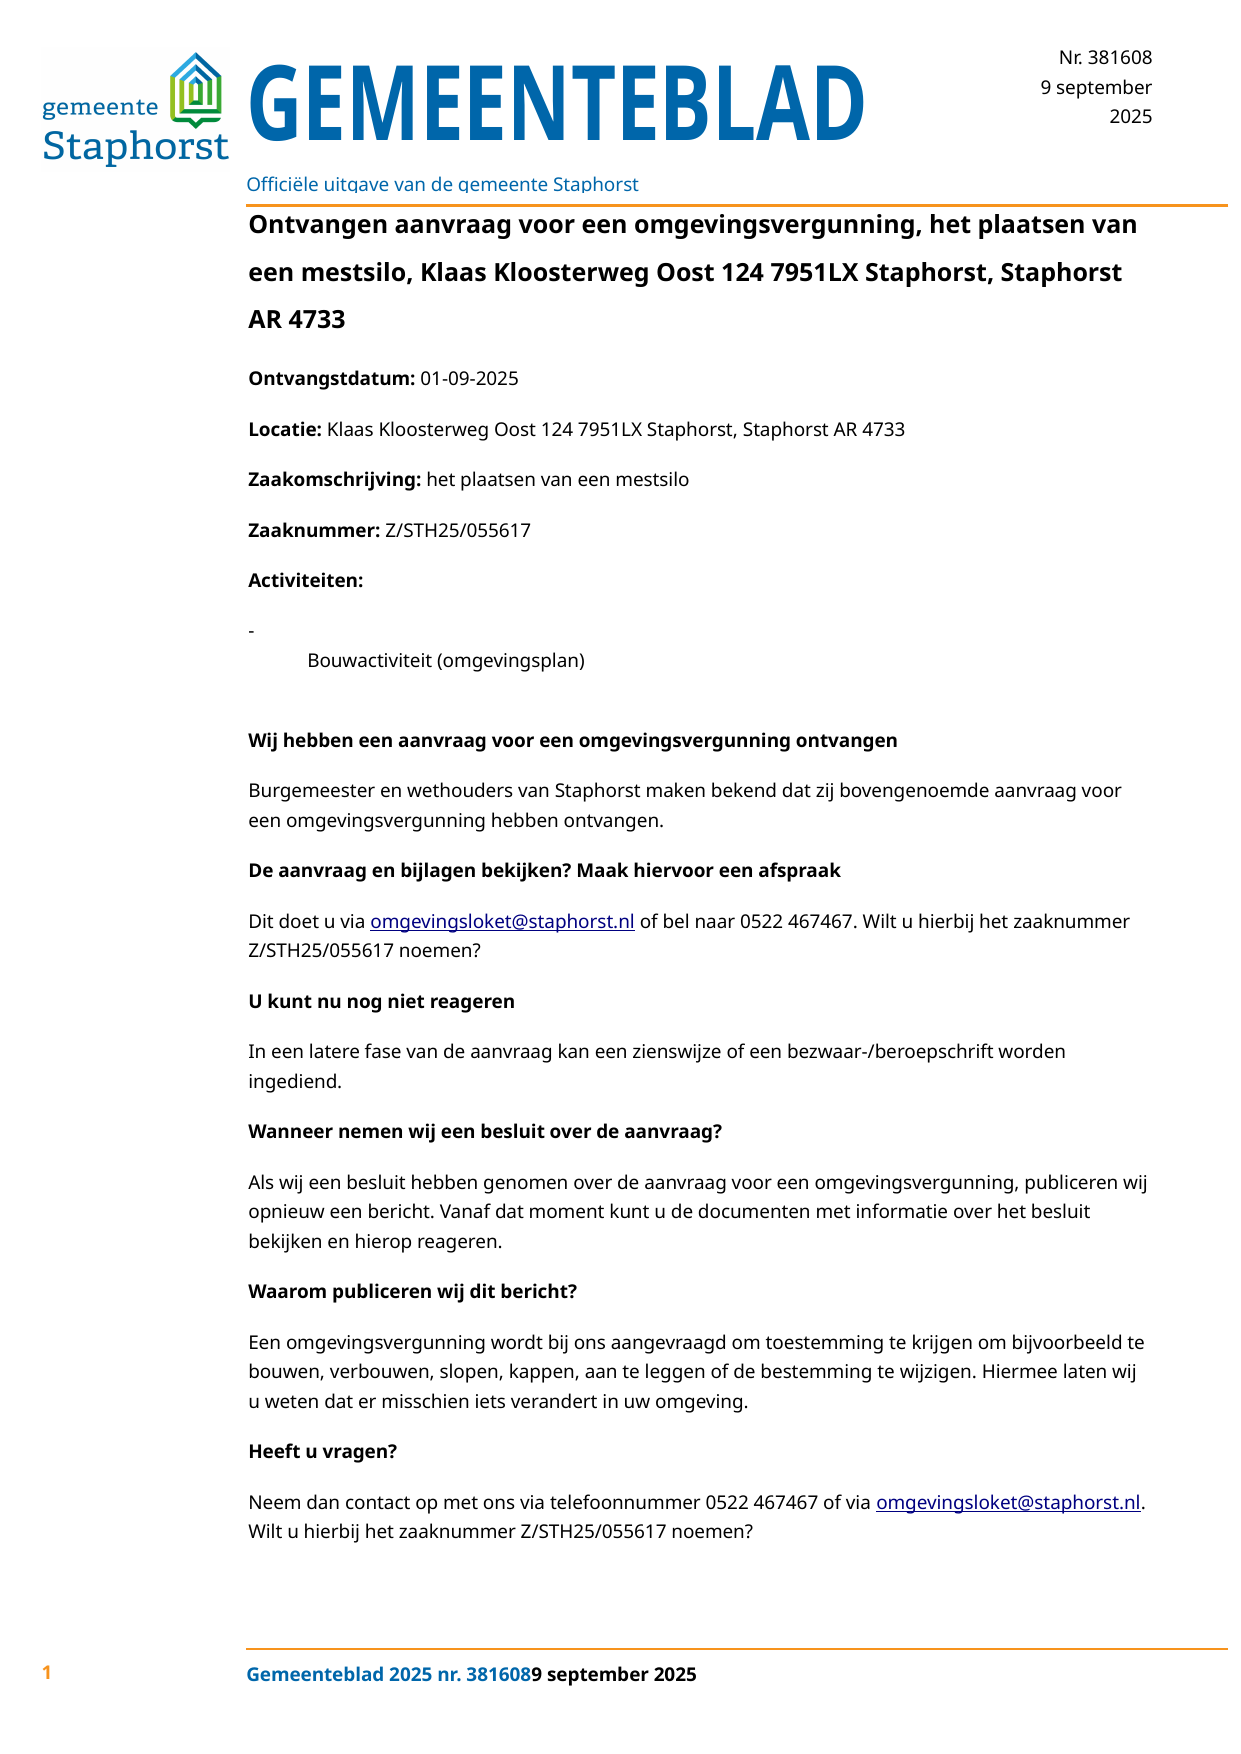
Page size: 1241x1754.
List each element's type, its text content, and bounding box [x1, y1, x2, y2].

text In een latere fase van de aanvraag kan een zienswijze of een bezwaar-/beroepschrift worden ingediend. [248, 1038, 1152, 1094]
text Een omgevingsvergunning wordt bij ons aangevraagd om toestemming te krijgen om bijvoorbeeld te bouwen, verbouwen, slopen, kappen, aan te leggen of de bestemming te wijzigen. Hiermee laten wij u weten dat er misschien iets verandert in uw omgeving. [248, 1329, 1152, 1414]
text Heeft u vragen? [248, 1438, 1152, 1464]
text U kunt nu nog niet reageren [248, 988, 1152, 1014]
text Wanneer nemen wij een besluit over de aanvraag? [248, 1118, 1152, 1144]
list Bouwactiviteit (omgevingsplan) [248, 647, 1152, 673]
text Waarom publiceren wij dit bericht? [248, 1278, 1152, 1304]
text Activiteiten: [248, 567, 1152, 593]
text Ontvangen aanvraag voor een omgevingsvergunning, het plaatsen van een mestsilo, Klaas Kloosterweg Oost 124 7951LX Staphorst, Staphorst AR 4733 [248, 207, 1152, 336]
text Locatie: Klaas Kloosterweg Oost 124 7951LX Staphorst, Staphorst AR 4733 [248, 416, 1152, 442]
text Zaaknummer: Z/STH25/055617 [248, 517, 1152, 542]
text Neem dan contact op met ons via telefoonnummer 0522 467467 of via omgevingsloket@staphorst.nl. Wilt u hierbij het zaaknummer Z/STH25/055617 noemen? [248, 1489, 1152, 1544]
picture [41, 47, 231, 172]
text Dit doet u via omgevingsloket@staphorst.nl of bel naar 0522 467467. Wilt u hierbij het zaaknummer Z/STH25/055617 noemen? [248, 908, 1152, 963]
text Burgemeester en wethouders van Staphorst maken bekend dat zij bovengenoemde aanvraag voor een omgevingsvergunning hebben ontvangen. [248, 778, 1152, 833]
text Ontvangstdatum: 01-09-2025 [248, 366, 1152, 391]
text Wij hebben een aanvraag voor een omgevingsvergunning ontvangen [248, 727, 1152, 753]
text Zaakomschrijving: het plaatsen van een mestsilo [248, 466, 1152, 492]
text De aanvraag en bijlagen bekijken? Maak hiervoor een afspraak [248, 858, 1152, 883]
text Als wij een besluit hebben genomen over de aanvraag voor een omgevingsvergunning, publiceren wij opnieuw een bericht. Vanaf dat moment kunt u de documenten met informatie over het besluit bekijken en hierop reageren. [248, 1169, 1152, 1254]
